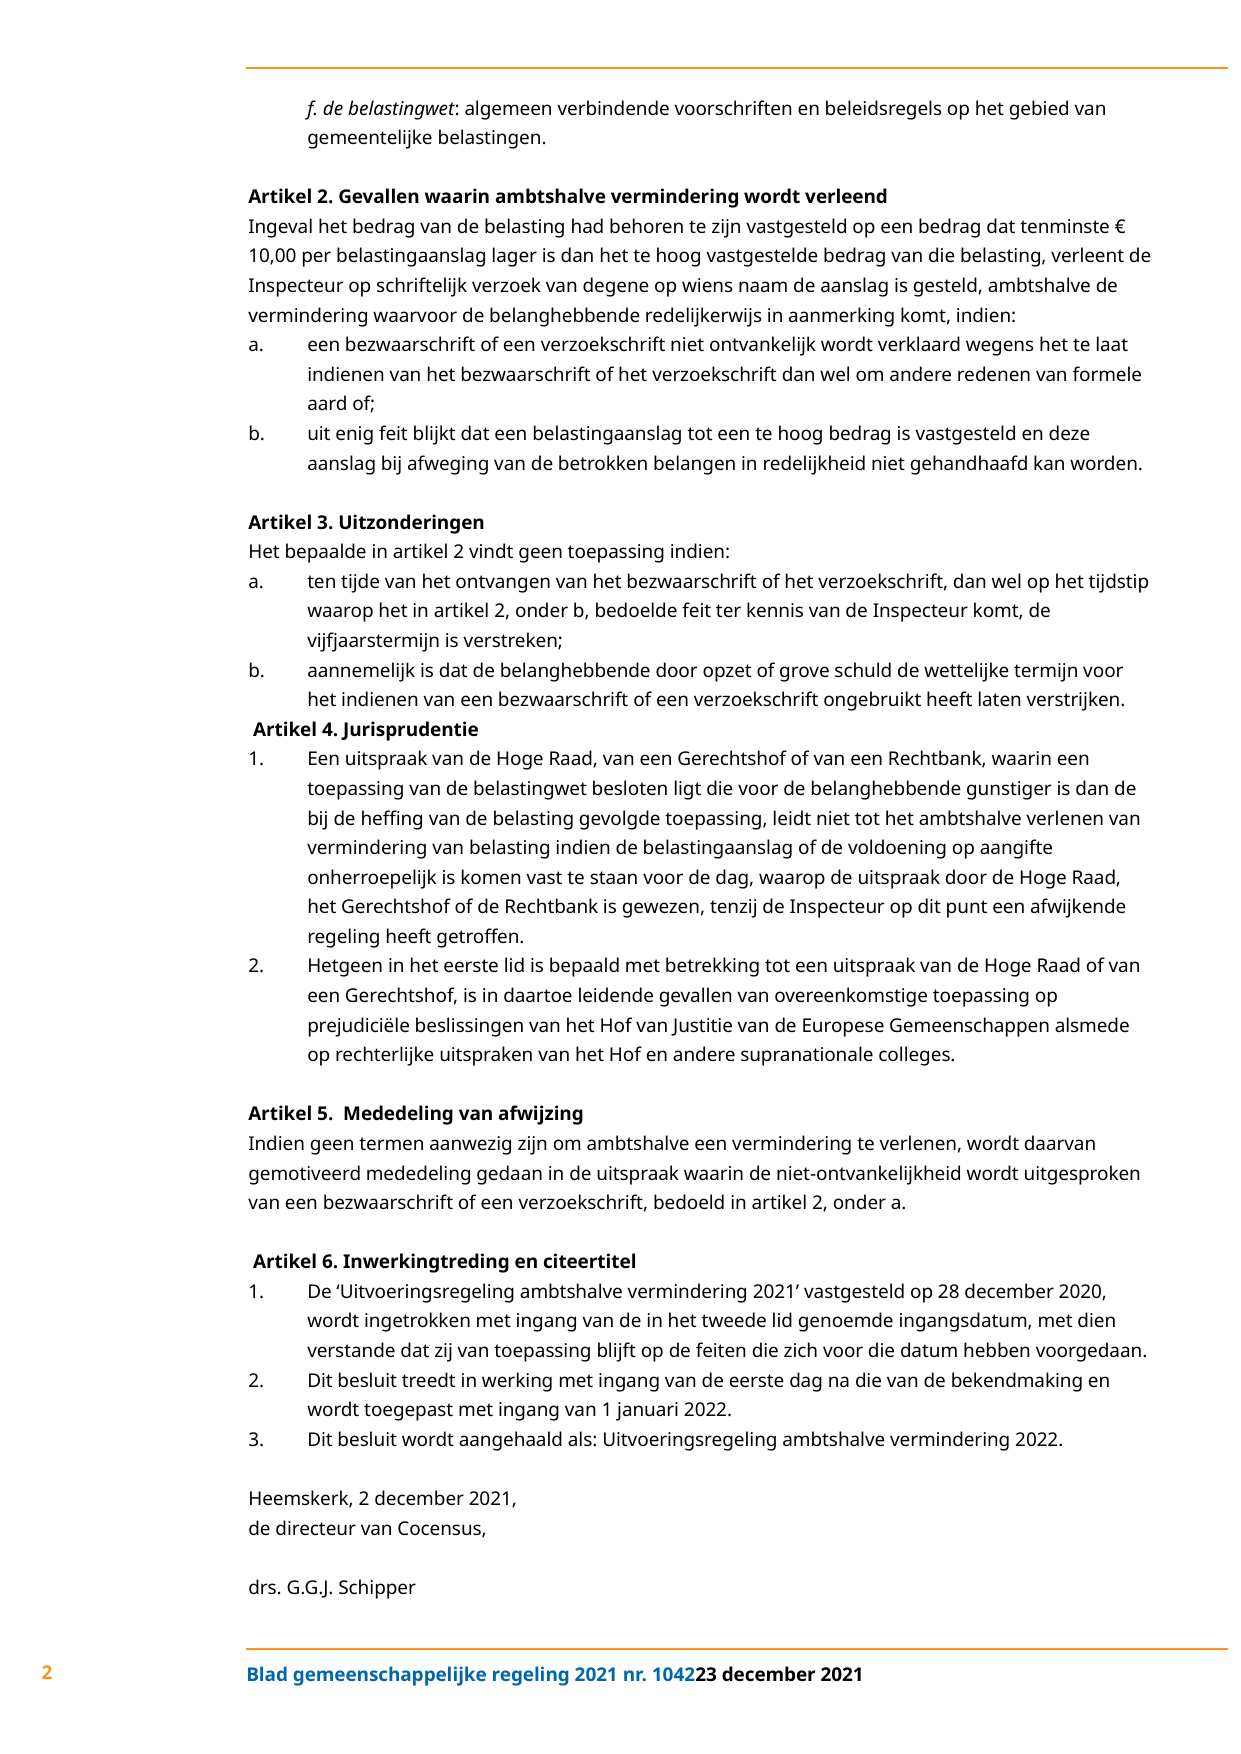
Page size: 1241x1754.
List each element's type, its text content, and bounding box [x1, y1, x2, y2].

text drs. G.G.J. Schipper [248, 1574, 1152, 1600]
list Dit besluit treedt in werking met ingang van de eerste dag na die van de bekendmaking en wordt toegepast met ingang van 1 januari 2022. [248, 1367, 1152, 1422]
text Heemskerk, 2 december 2021, [248, 1485, 1152, 1511]
text Artikel 3. Uitzonderingen [248, 509, 1152, 535]
list f. de belastingwet: algemeen verbindende voorschriften en beleidsregels op het gebied van gemeentelijke belastingen. [248, 95, 1152, 150]
list aannemelijk is dat de belanghebbende door opzet of grove schuld de wettelijke termijn voor het indienen van een bezwaarschrift of een verzoekschrift ongebruikt heeft laten verstrijken. [248, 657, 1152, 712]
list Hetgeen in het eerste lid is bepaald met betrekking tot een uitspraak van de Hoge Raad of van een Gerechtshof, is in daartoe leidende gevallen van overeenkomstige toepassing op prejudiciële beslissingen van het Hof van Justitie van de Europese Gemeenschappen alsmede op rechterlijke uitspraken van het Hof en andere supranationale colleges. [248, 953, 1152, 1067]
text Artikel 4. Jurisprudentie [248, 716, 1152, 742]
list Dit besluit wordt aangehaald als: Uitvoeringsregeling ambtshalve vermindering 2022. [248, 1426, 1152, 1452]
text Artikel 5. Mededeling van afwijzing [248, 1101, 1152, 1126]
list ten tijde van het ontvangen van het bezwaarschrift of het verzoekschrift, dan wel op het tijdstip waarop het in artikel 2, onder b, bedoelde feit ter kennis van de Inspecteur komt, de vijfjaarstermijn is verstreken; [248, 568, 1152, 653]
text de directeur van Cocensus, [248, 1515, 1152, 1541]
list uit enig feit blijkt dat een belastingaanslag tot een te hoog bedrag is vastgesteld en deze aanslag bij afweging van de betrokken belangen in redelijkheid niet gehandhaafd kan worden. [248, 420, 1152, 476]
list Een uitspraak van de Hoge Raad, van een Gerechtshof of van een Rechtbank, waarin een toepassing van de belastingwet besloten ligt die voor de belanghebbende gunstiger is dan de bij de heffing van de belasting gevolgde toepassing, leidt niet tot het ambtshalve verlenen van vermindering van belasting indien de belastingaanslag of de voldoening op aangifte onherroepelijk is komen vast te staan voor de dag, waarop de uitspraak door de Hoge Raad, het Gerechtshof of de Rechtbank is gewezen, tenzij de Inspecteur op dit punt een afwijkende regeling heeft getroffen. [248, 746, 1152, 949]
text Artikel 2. Gevallen waarin ambtshalve vermindering wordt verleend [248, 183, 1152, 209]
text Indien geen termen aanwezig zijn om ambtshalve een vermindering te verlenen, wordt daarvan gemotiveerd mededeling gedaan in de uitspraak waarin de niet-ontvankelijkheid wordt uitgesproken van een bezwaarschrift of een verzoekschrift, bedoeld in artikel 2, onder a. [248, 1130, 1152, 1215]
text Artikel 6. Inwerkingtreding en citeertitel [248, 1248, 1152, 1274]
picture [41, 47, 231, 172]
text Ingeval het bedrag van de belasting had behoren te zijn vastgesteld op een bedrag dat tenminste € 10,00 per belastingaanslag lager is dan het te hoog vastgestelde bedrag van die belasting, verleent de Inspecteur op schriftelijk verzoek van degene op wiens naam de aanslag is gesteld, ambtshalve de vermindering waarvoor de belanghebbende redelijkerwijs in aanmerking komt, indien: [248, 213, 1152, 328]
list een bezwaarschrift of een verzoekschrift niet ontvankelijk wordt verklaard wegens het te laat indienen van het bezwaarschrift of het verzoekschrift dan wel om andere redenen van formele aard of; [248, 331, 1152, 416]
list De ‘Uitvoeringsregeling ambtshalve vermindering 2021’ vastgesteld op 28 december 2020, wordt ingetrokken met ingang van de in het tweede lid genoemde ingangsdatum, met dien verstande dat zij van toepassing blijft op de feiten die zich voor die datum hebben voorgedaan. [248, 1278, 1152, 1363]
text Het bepaalde in artikel 2 vindt geen toepassing indien: [248, 538, 1152, 564]
